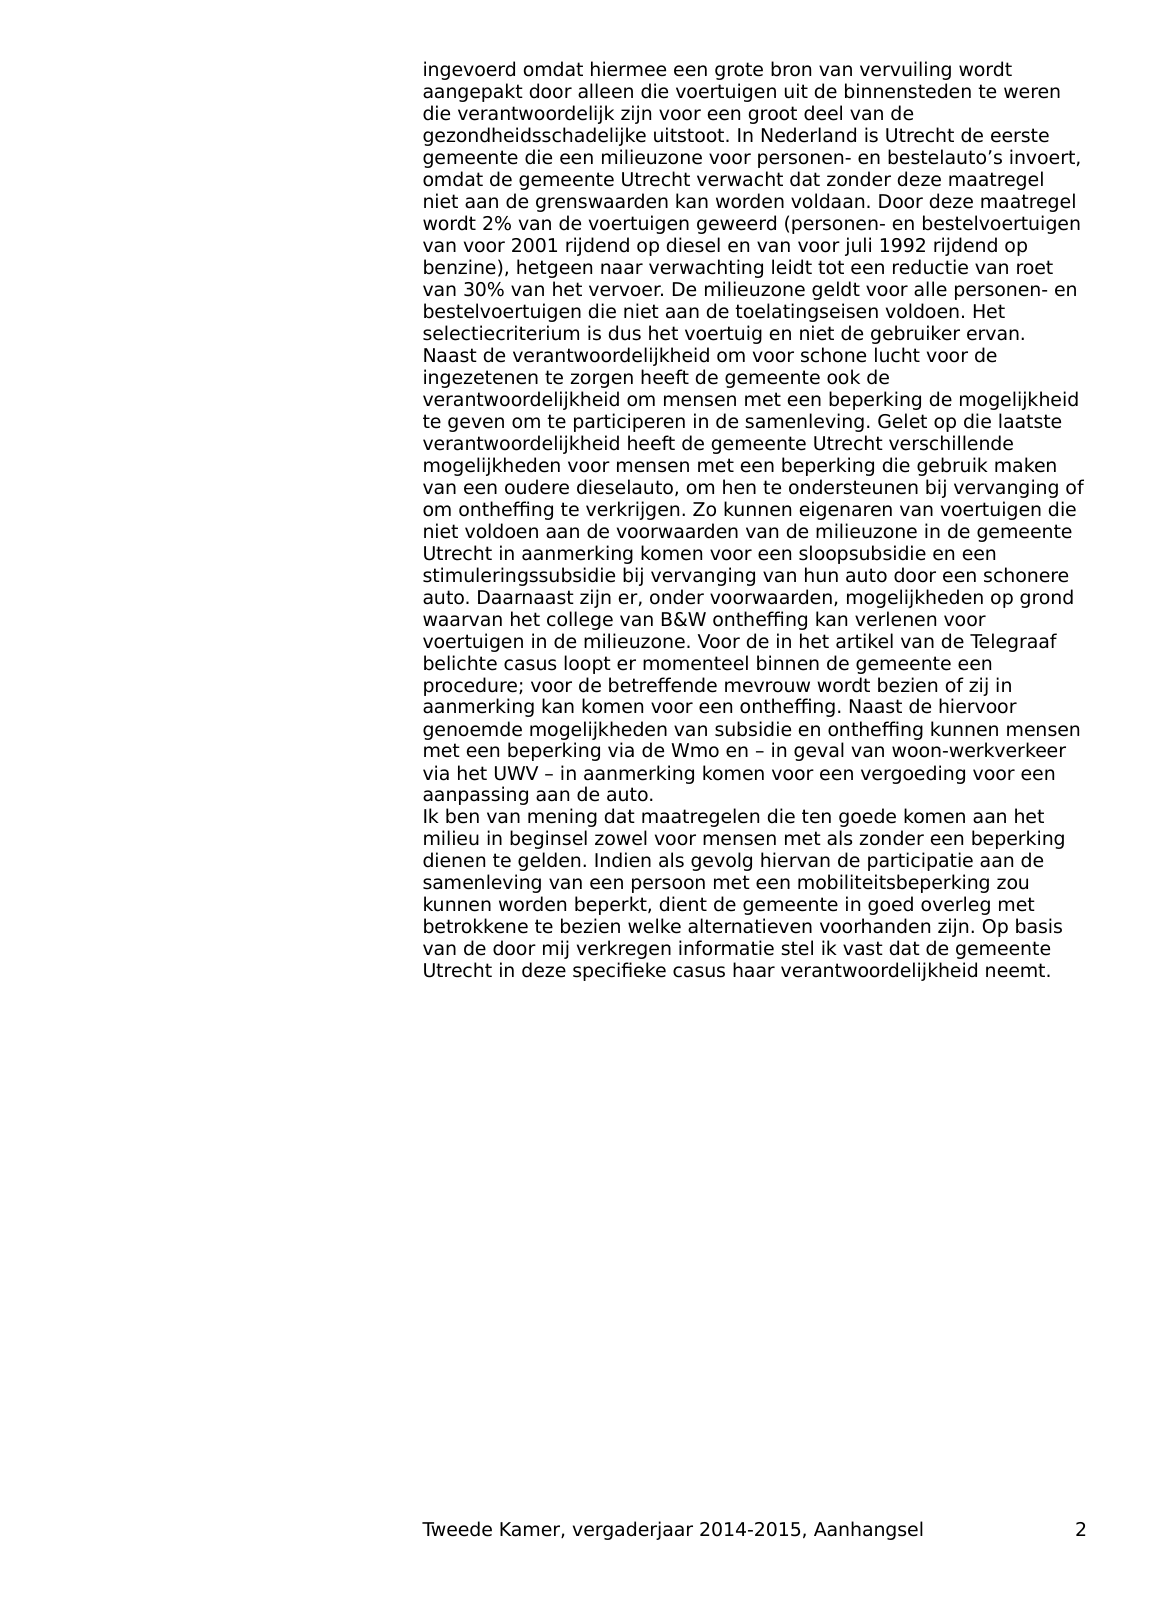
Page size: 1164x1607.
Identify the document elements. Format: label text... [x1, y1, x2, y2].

text ingevoerd omdat hiermee een grote bron van vervuiling wordt aangepakt door alleen die voertuigen uit de binnensteden te weren die verantwoordelijk zijn voor een groot deel van de gezondheidsschadelijke uitstoot. In Nederland is Utrecht de eerste gemeente die een milieuzone voor personen- en bestelauto’s invoert, omdat de gemeente Utrecht verwacht dat zonder deze maatregel niet aan de grenswaarden kan worden voldaan. Door deze maatregel wordt 2% van de voertuigen geweerd (personen- en bestelvoertuigen van voor 2001 rijdend op diesel en van voor juli 1992 rijdend op benzine), hetgeen naar verwachting leidt tot een reductie van roet van 30% van het vervoer. De milieuzone geldt voor alle personen- en bestelvoertuigen die niet aan de toelatingseisen voldoen. Het selectiecriterium is dus het voertuig en niet de gebruiker ervan. [422, 59, 1087, 345]
text Naast de verantwoordelijkheid om voor schone lucht voor de ingezetenen te zorgen heeft de gemeente ook de verantwoordelijkheid om mensen met een beperking de mogelijkheid te geven om te participeren in de samenleving. Gelet op die laatste verantwoordelijkheid heeft de gemeente Utrecht verschillende mogelijkheden voor mensen met een beperking die gebruik maken van een oudere dieselauto, om hen te ondersteunen bij vervanging of om ontheffing te verkrijgen. Zo kunnen eigenaren van voertuigen die niet voldoen aan de voorwaarden van de milieuzone in de gemeente Utrecht in aanmerking komen voor een sloopsubsidie en een stimuleringssubsidie bij vervanging van hun auto door een schonere auto. Daarnaast zijn er, onder voorwaarden, mogelijkheden op grond waarvan het college van B&W ontheffing kan verlenen voor voertuigen in de milieuzone. Voor de in het artikel van de Telegraaf belichte casus loopt er momenteel binnen de gemeente een procedure; voor de betreffende mevrouw wordt bezien of zij in aanmerking kan komen voor een ontheffing. Naast de hiervoor genoemde mogelijkheden van subsidie en ontheffing kunnen mensen met een beperking via de Wmo en – in geval van woon-werkverkeer via het UWV – in aanmerking komen voor een vergoeding voor een aanpassing aan de auto. [422, 345, 1087, 806]
text Ik ben van mening dat maatregelen die ten goede komen aan het milieu in beginsel zowel voor mensen met als zonder een beperking dienen te gelden. Indien als gevolg hiervan de participatie aan de samenleving van een persoon met een mobiliteitsbeperking zou kunnen worden beperkt, dient de gemeente in goed overleg met betrokkene te bezien welke alternatieven voorhanden zijn. Op basis van de door mij verkregen informatie stel ik vast dat de gemeente Utrecht in deze specifieke casus haar verantwoordelijkheid neemt. [422, 806, 1087, 982]
